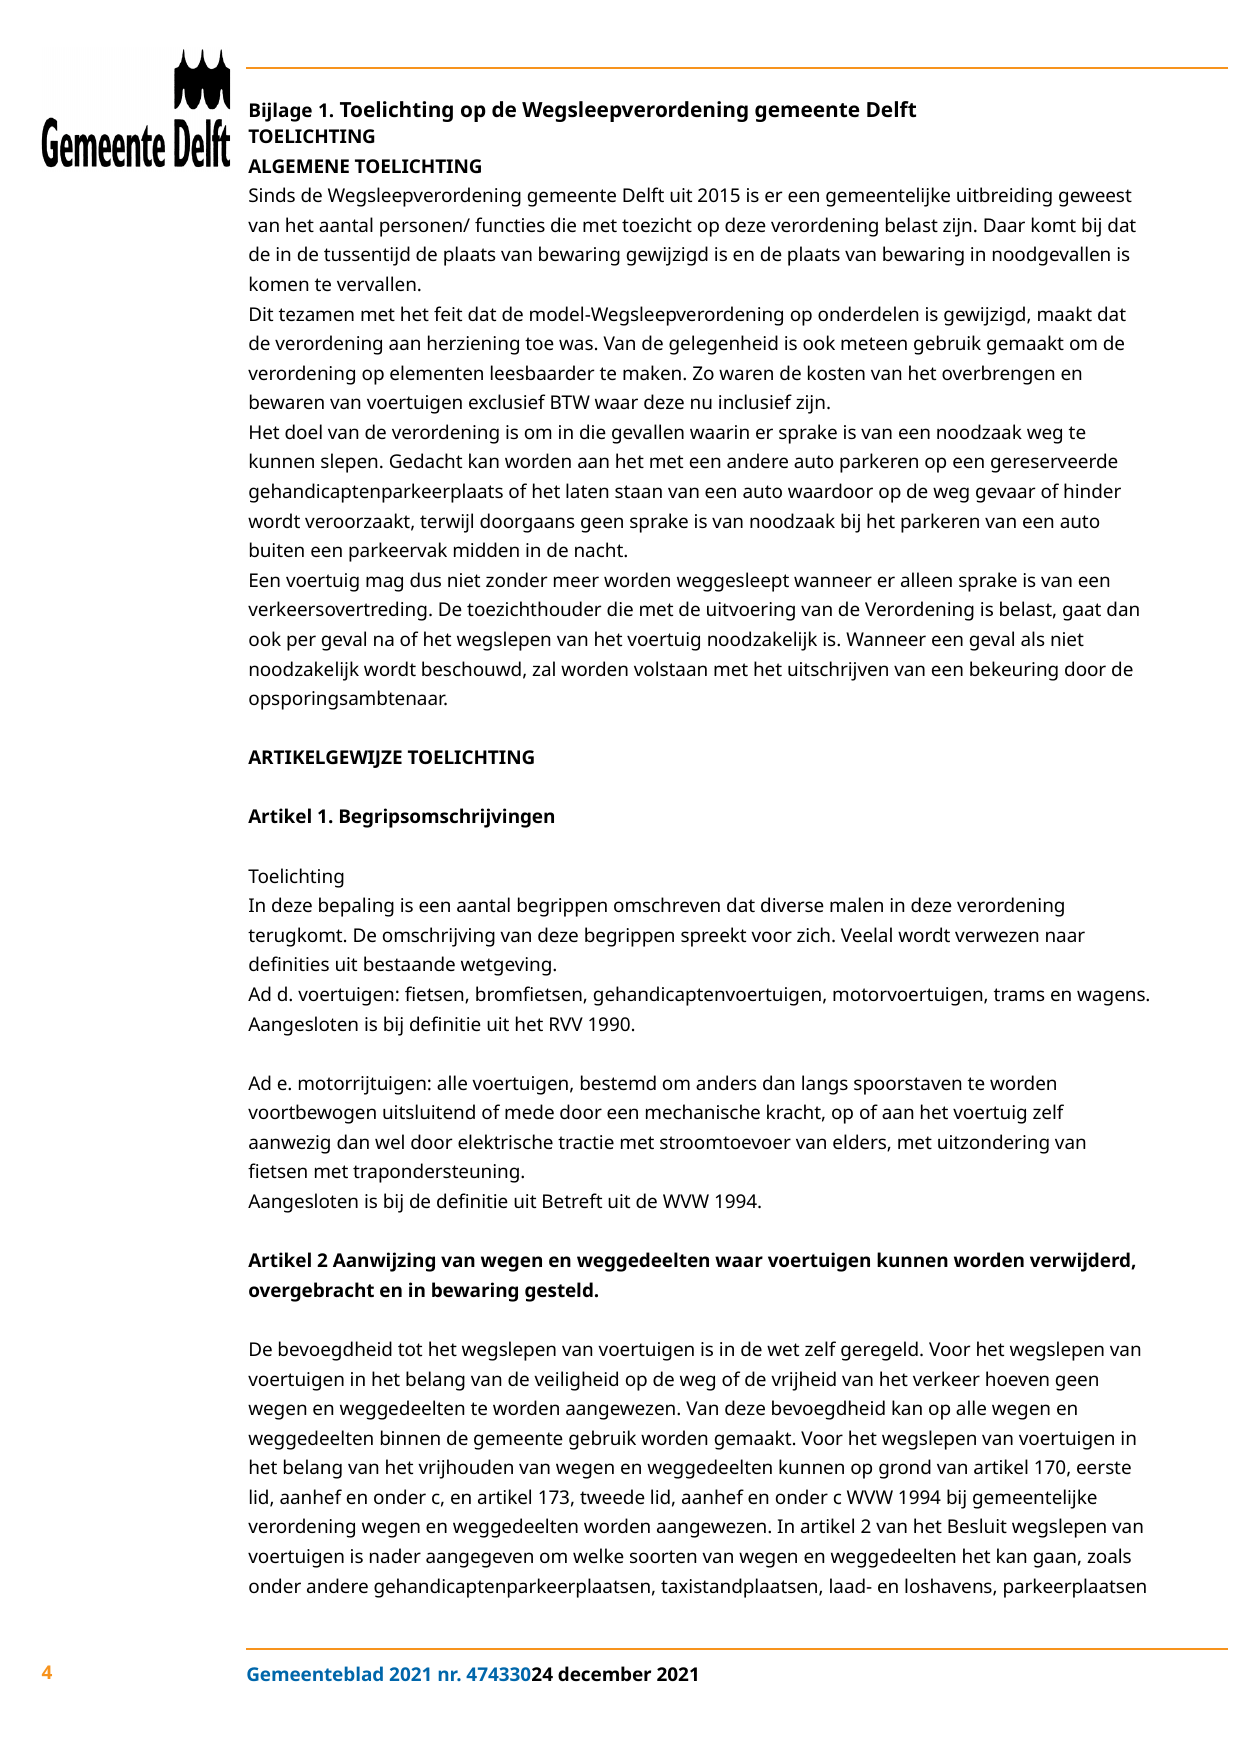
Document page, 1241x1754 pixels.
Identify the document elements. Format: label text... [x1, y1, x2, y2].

text ALGEMENE TOELICHTING [248, 153, 1152, 179]
text Artikel 1. Begripsomschrijvingen [248, 804, 1152, 829]
text Een voertuig mag dus niet zonder meer worden weggesleept wanneer er alleen sprake is van een verkeersovertreding. De toezichthouder die met de uitvoering van de Verordening is belast, gaat dan ook per geval na of het wegslepen van het voertuig noodzakelijk is. Wanneer een geval als niet noodzakelijk wordt beschouwd, zal worden volstaan met het uitschrijven van een bekeuring door de opsporingsambtenaar. [248, 567, 1152, 711]
text Aangesloten is bij de definitie uit Betreft uit de WVW 1994. [248, 1188, 1152, 1214]
text Dit tezamen met het feit dat de model-Wegsleepverordening op onderdelen is gewijzigd, maakt dat de verordening aan herziening toe was. Van de gelegenheid is ook meteen gebruik gemaakt om de verordening op elementen leesbaarder te maken. Zo waren de kosten van het overbrengen en bewaren van voertuigen exclusief BTW waar deze nu inclusief zijn. [248, 301, 1152, 415]
text Artikel 2 Aanwijzing van wegen en weggedeelten waar voertuigen kunnen worden verwijderd, overgebracht en in bewaring gesteld. [248, 1247, 1152, 1303]
text De bevoegdheid tot het wegslepen van voertuigen is in de wet zelf geregeld. Voor het wegslepen van voertuigen in het belang van de veiligheid op de weg of de vrijheid van het verkeer hoeven geen wegen en weggedeelten te worden aangewezen. Van deze bevoegdheid kan op alle wegen en weggedeelten binnen de gemeente gebruik worden gemaakt. Voor het wegslepen van voertuigen in het belang van het vrijhouden van wegen en weggedeelten kunnen op grond van artikel 170, eerste lid, aanhef en onder c, en artikel 173, tweede lid, aanhef en onder c WVW 1994 bij gemeentelijke verordening wegen en weggedeelten worden aangewezen. In artikel 2 van het Besluit wegslepen van voertuigen is nader aangegeven om welke soorten van wegen en weggedeelten het kan gaan, zoals onder andere gehandicaptenparkeerplaatsen, taxistandplaatsen, laad- en loshavens, parkeerplaatsen [248, 1336, 1152, 1599]
text In deze bepaling is een aantal begrippen omschreven dat diverse malen in deze verordening terugkomt. De omschrijving van deze begrippen spreekt voor zich. Veelal wordt verwezen naar definities uit bestaande wetgeving. [248, 892, 1152, 977]
text Sinds de Wegsleepverordening gemeente Delft uit 2015 is er een gemeentelijke uitbreiding geweest van het aantal personen/ functies die met toezicht op deze verordening belast zijn. Daar komt bij dat de in de tussentijd de plaats van bewaring gewijzigd is en de plaats van bewaring in noodgevallen is komen te vervallen. [248, 182, 1152, 297]
picture [41, 47, 231, 172]
text TOELICHTING [248, 123, 1152, 149]
text Toelichting [248, 863, 1152, 889]
text ARTIKELGEWIJZE TOELICHTING [248, 744, 1152, 770]
text Ad e. motorrijtuigen: alle voertuigen, bestemd om anders dan langs spoorstaven te worden voortbewogen uitsluitend of mede door een mechanische kracht, op of aan het voertuig zelf aanwezig dan wel door elektrische tractie met stroomtoevoer van elders, met uitzondering van fietsen met trapondersteuning. [248, 1070, 1152, 1184]
text Bijlage 1. Toelichting op de Wegsleepverordening gemeente Delft [248, 95, 1152, 123]
text Het doel van de verordening is om in die gevallen waarin er sprake is van een noodzaak weg te kunnen slepen. Gedacht kan worden aan het met een andere auto parkeren op een gereserveerde gehandicaptenparkeerplaats of het laten staan van een auto waardoor op de weg gevaar of hinder wordt veroorzaakt, terwijl doorgaans geen sprake is van noodzaak bij het parkeren van een auto buiten een parkeervak midden in de nacht. [248, 419, 1152, 563]
text Ad d. voertuigen: fietsen, bromfietsen, gehandicaptenvoertuigen, motorvoertuigen, trams en wagens. Aangesloten is bij definitie uit het RVV 1990. [248, 981, 1152, 1037]
